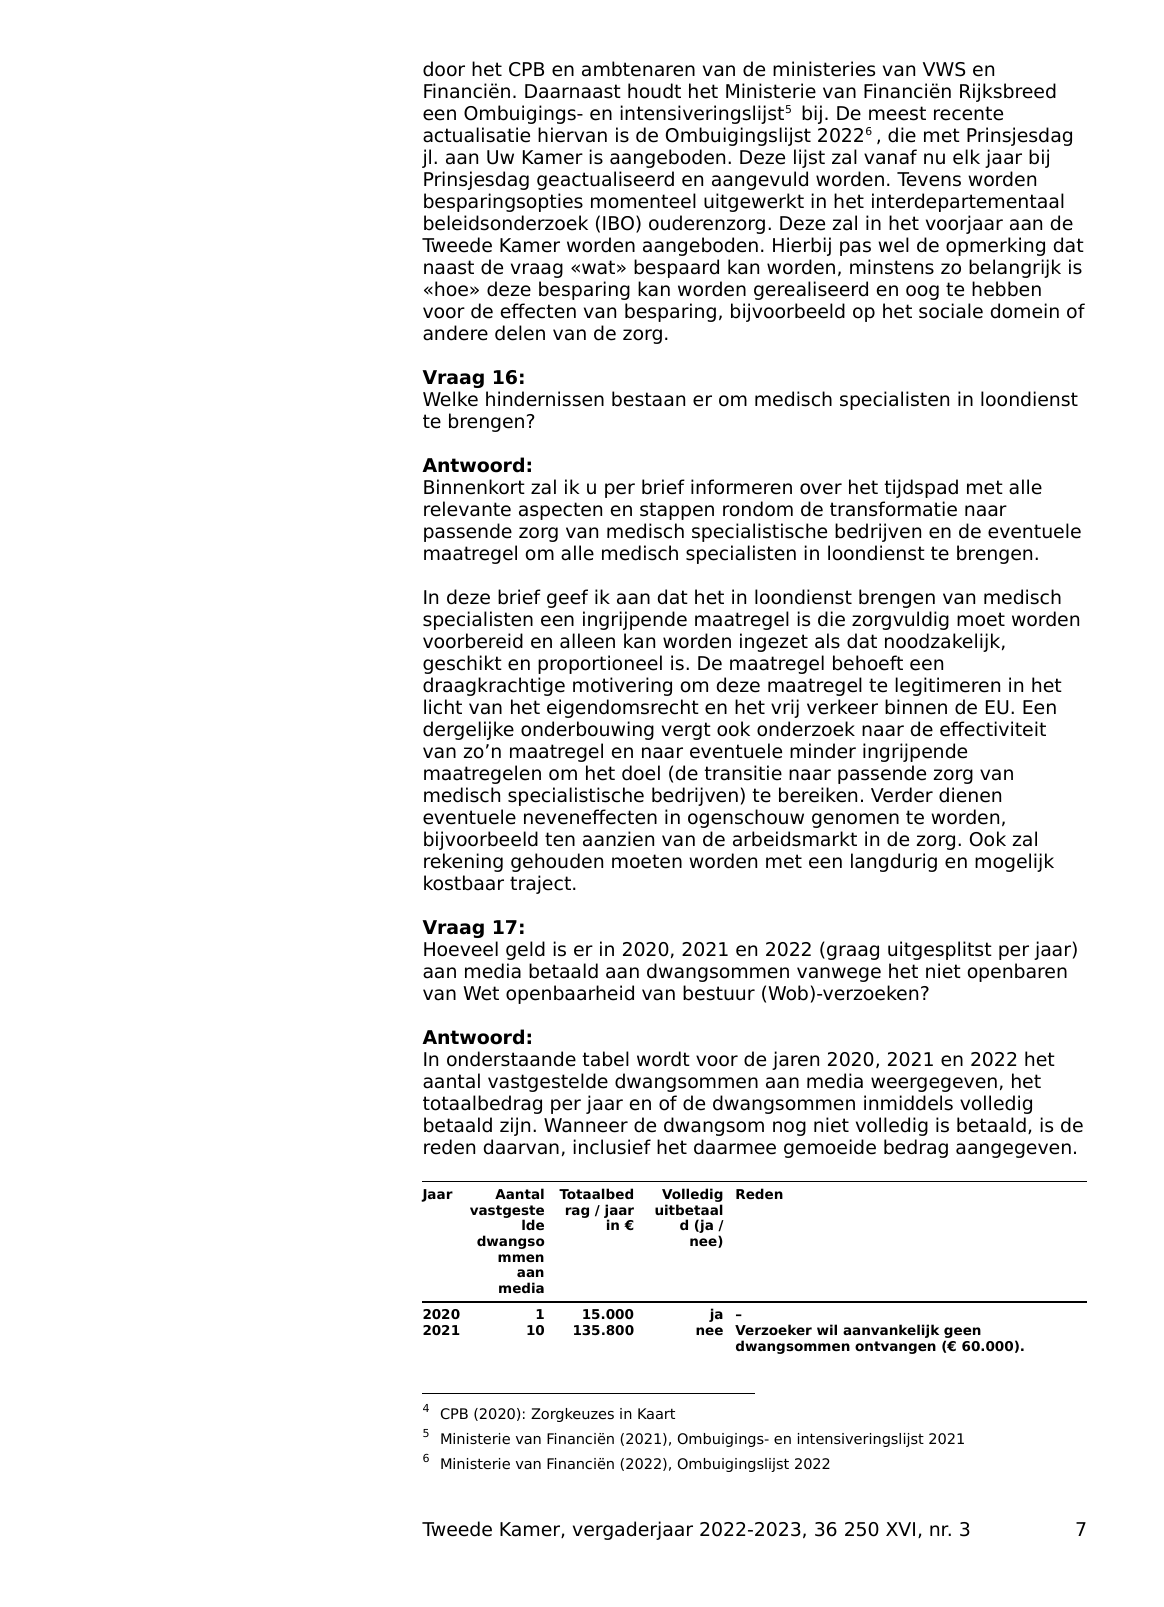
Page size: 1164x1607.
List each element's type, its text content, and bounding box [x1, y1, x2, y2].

text CPB (2020): Zorgkeuzes in Kaart [422, 1402, 1087, 1424]
table_cell 2020 [422, 1303, 461, 1323]
text Hoeveel geld is er in 2020, 2021 en 2022 (graag uitgesplitst per jaar) aan media betaald aan dwangsommen vanwege het niet openbaren van Wet openbaarheid van bestuur (Wob)-verzoeken? [422, 939, 1087, 1005]
text Antwoord: [422, 1027, 1087, 1049]
text Vraag 17: [422, 917, 1087, 939]
text Welke hindernissen bestaan er om medisch specialisten in loondienst te brengen? [422, 389, 1087, 433]
table_header Jaar [422, 1182, 461, 1301]
table_cell nee [640, 1323, 729, 1354]
table_cell 15.000 [550, 1303, 640, 1323]
text Ministerie van Financiën (2022), Ombuigingslijst 2022 [422, 1452, 1087, 1474]
text In onderstaande tabel wordt voor de jaren 2020, 2021 en 2022 het aantal vastgestelde dwangsommen aan media weergegeven, het totaalbedrag per jaar en of de dwangsommen inmiddels volledig betaald zijn. Wanneer de dwangsom nog niet volledig is betaald, is de reden daarvan, inclusief het daarmee gemoeide bedrag aangegeven. [422, 1049, 1087, 1159]
table_header Totaalbedrag / jaar in € [550, 1182, 640, 1301]
table_cell 10 [461, 1323, 550, 1354]
table_header Volledig uitbetaald (ja / nee) [640, 1182, 729, 1301]
table_cell 135.800 [550, 1323, 640, 1354]
table_header Aantal vastgestelde dwangsommen aan media [461, 1182, 550, 1301]
text Vraag 16: [422, 367, 1087, 389]
text Antwoord: [422, 455, 1087, 477]
table_cell – [729, 1303, 1087, 1323]
text Ministerie van Financiën (2021), Ombuigings- en intensiveringslijst 2021 [422, 1427, 1087, 1449]
table_cell 2021 [422, 1323, 461, 1354]
table_header Reden [729, 1182, 1087, 1301]
text In deze brief geef ik aan dat het in loondienst brengen van medisch specialisten een ingrijpende maatregel is die zorgvuldig moet worden voorbereid en alleen kan worden ingezet als dat noodzakelijk, geschikt en proportioneel is. De maatregel behoeft een draagkrachtige motivering om deze maatregel te legitimeren in het licht van het eigendomsrecht en het vrij verkeer binnen de EU. Een dergelijke onderbouwing vergt ook onderzoek naar de effectiviteit van zo’n maatregel en naar eventuele minder ingrijpende maatregelen om het doel (de transitie naar passende zorg van medisch specialistische bedrijven) te bereiken. Verder dienen eventuele neveneffecten in ogenschouw genomen te worden, bijvoorbeeld ten aanzien van de arbeidsmarkt in de zorg. Ook zal rekening gehouden moeten worden met een langdurig en mogelijk kostbaar traject. [422, 587, 1087, 895]
table_cell 1 [461, 1303, 550, 1323]
text Binnenkort zal ik u per brief informeren over het tijdspad met alle relevante aspecten en stappen rondom de transformatie naar passende zorg van medisch specialistische bedrijven en de eventuele maatregel om alle medisch specialisten in loondienst te brengen. [422, 477, 1087, 565]
text door het CPB en ambtenaren van de ministeries van VWS en Financiën. Daarnaast houdt het Ministerie van Financiën Rijksbreed een Ombuigings- en intensiveringslijst bij. De meest recente actualisatie hiervan is de Ombuigingslijst 2022, die met Prinsjesdag jl. aan Uw Kamer is aangeboden. Deze lijst zal vanaf nu elk jaar bij Prinsjesdag geactualiseerd en aangevuld worden. Tevens worden besparingsopties momenteel uitgewerkt in het interdepartementaal beleidsonderzoek (IBO) ouderenzorg. Deze zal in het voorjaar aan de Tweede Kamer worden aangeboden. Hierbij pas wel de opmerking dat naast de vraag «wat» bespaard kan worden, minstens zo belangrijk is «hoe» deze besparing kan worden gerealiseerd en oog te hebben voor de effecten van besparing, bijvoorbeeld op het sociale domein of andere delen van de zorg. [422, 59, 1087, 345]
table_cell ja [640, 1303, 729, 1323]
table_cell Verzoeker wil aanvankelijk geen dwangsommen ontvangen (€ 60.000). [729, 1323, 1087, 1354]
